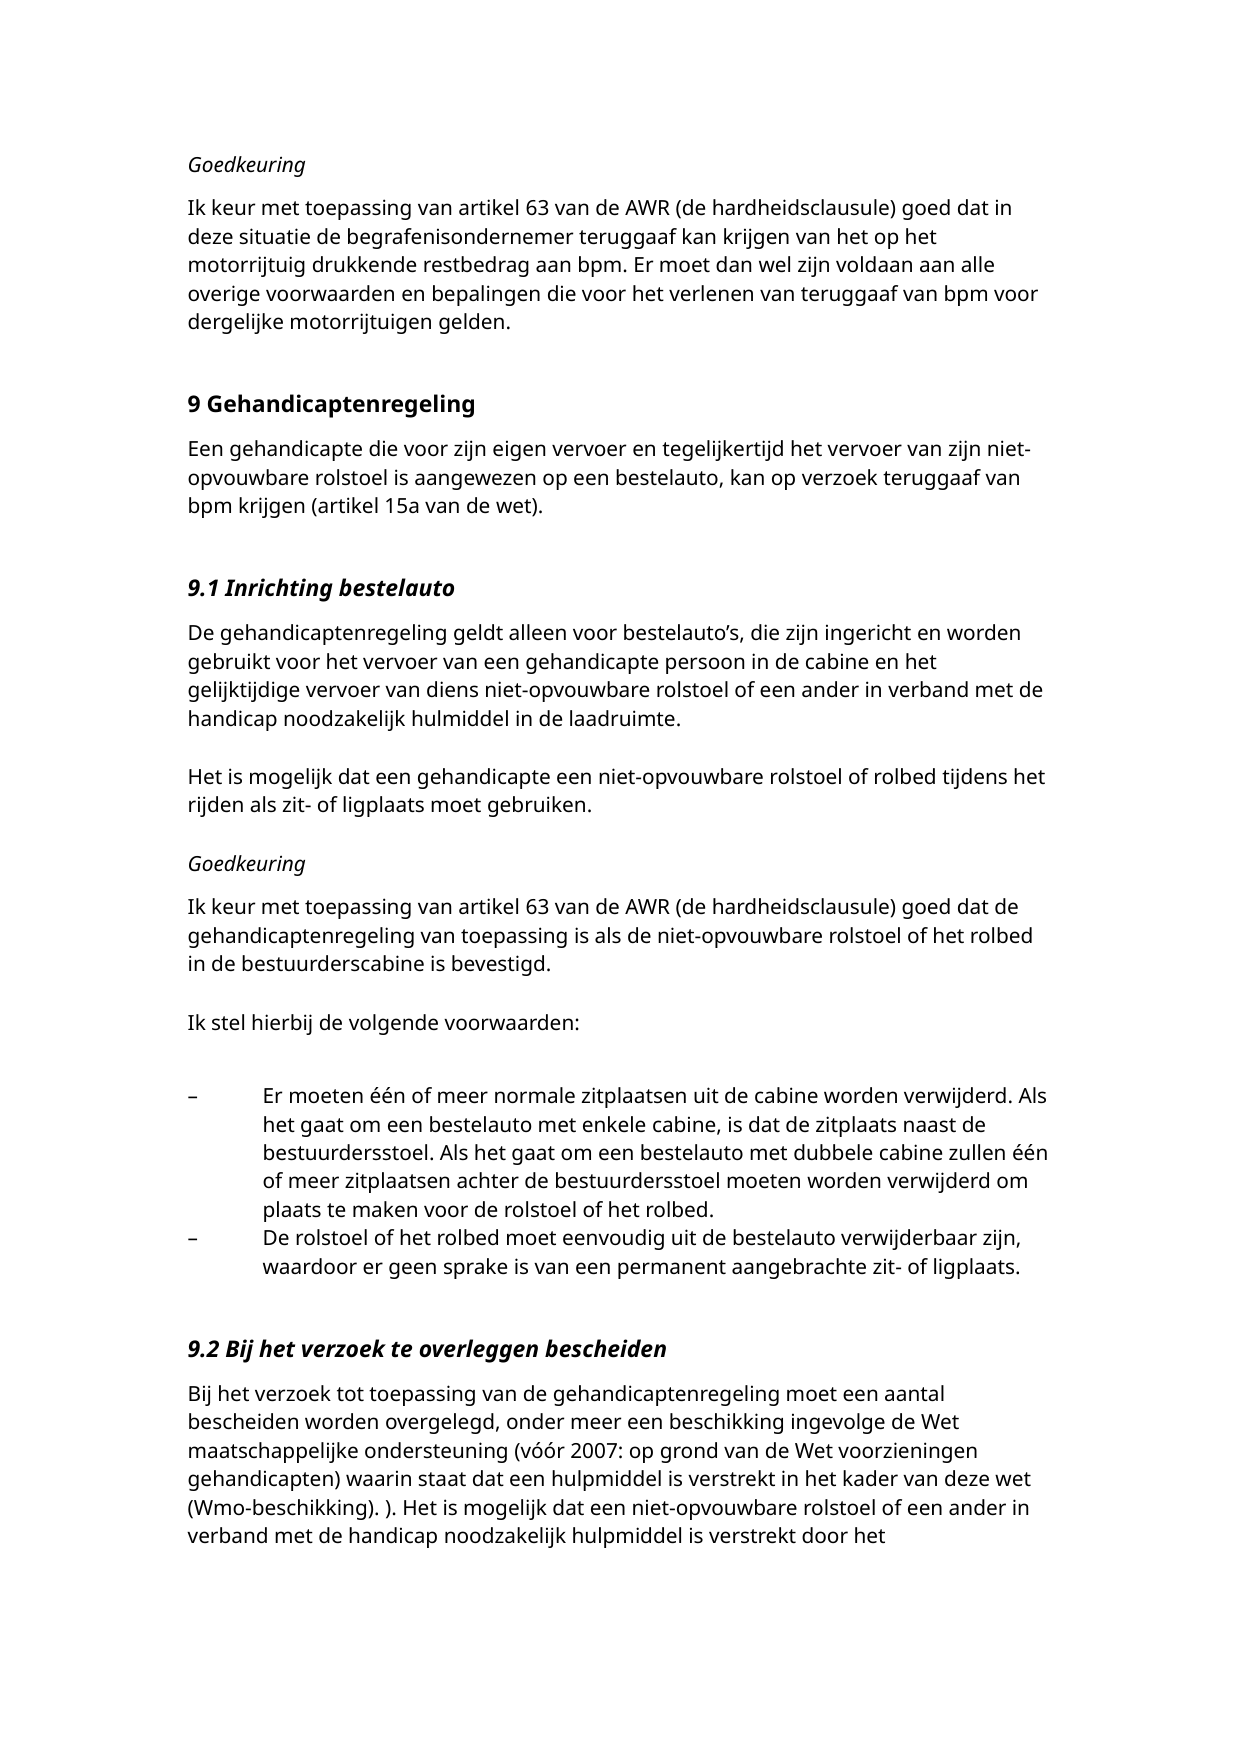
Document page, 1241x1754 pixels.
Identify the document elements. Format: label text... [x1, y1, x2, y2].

text Bij het verzoek tot toepassing van de gehandicaptenregeling moet een aantal bescheiden worden overgelegd, onder meer een beschikking ingevolge de Wet maatschappelijke ondersteuning (vóór 2007: op grond van de Wet voorzieningen gehandicapten) waarin staat dat een hulpmiddel is verstrekt in het kader van deze wet (Wmo-beschikking). ). Het is mogelijk dat een niet-opvouwbare rolstoel of een ander in verband met de handicap noodzakelijk hulpmiddel is verstrekt door het [187, 1379, 1053, 1550]
text Een gehandicapte die voor zijn eigen vervoer en tegelijkertijd het vervoer van zijn niet-opvouwbare rolstoel is aangewezen op een bestelauto, kan op verzoek teruggaaf van bpm krijgen (artikel 15a van de wet). [187, 434, 1053, 520]
text Ik keur met toepassing van artikel 63 van de AWR (de hardheidsclausule) goed dat de gehandicaptenregeling van toepassing is als de niet-opvouwbare rolstoel of het rolbed in de bestuurderscabine is bevestigd. [187, 892, 1053, 978]
subtitle 9.2 Bij het verzoek te overleggen bescheiden [187, 1333, 1053, 1364]
text De gehandicaptenregeling geldt alleen voor bestelauto’s, die zijn ingericht en worden gebruikt voor het vervoer van een gehandicapte persoon in de cabine en het gelijktijdige vervoer van diens niet-opvouwbare rolstoel of een ander in verband met de handicap noodzakelijk hulmiddel in de laadruimte. [187, 618, 1053, 732]
subtitle 9 Gehandicaptenregeling [187, 388, 1053, 419]
text Goedkeuring [187, 150, 1053, 178]
list Er moeten één of meer normale zitplaatsen uit de cabine worden verwijderd. Als het gaat om een bestelauto met enkele cabine, is dat de zitplaats naast de bestuurdersstoel. Als het gaat om een bestelauto met dubbele cabine zullen één of meer zitplaatsen achter de bestuurdersstoel moeten worden verwijderd om plaats te maken voor de rolstoel of het rolbed. [187, 1081, 1053, 1223]
list De rolstoel of het rolbed moet eenvoudig uit de bestelauto verwijderbaar zijn, waardoor er geen sprake is van een permanent aangebrachte zit- of ligplaats. [187, 1223, 1053, 1280]
text Ik keur met toepassing van artikel 63 van de AWR (de hardheidsclausule) goed dat in deze situatie de begrafenisondernemer teruggaaf kan krijgen van het op het motorrijtuig drukkende restbedrag aan bpm. Er moet dan wel zijn voldaan aan alle overige voorwaarden en bepalingen die voor het verlenen van teruggaaf van bpm voor dergelijke motorrijtuigen gelden. [187, 193, 1053, 336]
text Goedkeuring [187, 849, 1053, 877]
subtitle 9.1 Inrichting bestelauto [187, 572, 1053, 603]
text Ik stel hierbij de volgende voorwaarden: [187, 1008, 1053, 1036]
text Het is mogelijk dat een gehandicapte een niet-opvouwbare rolstoel of rolbed tijdens het rijden als zit- of ligplaats moet gebruiken. [187, 762, 1053, 819]
